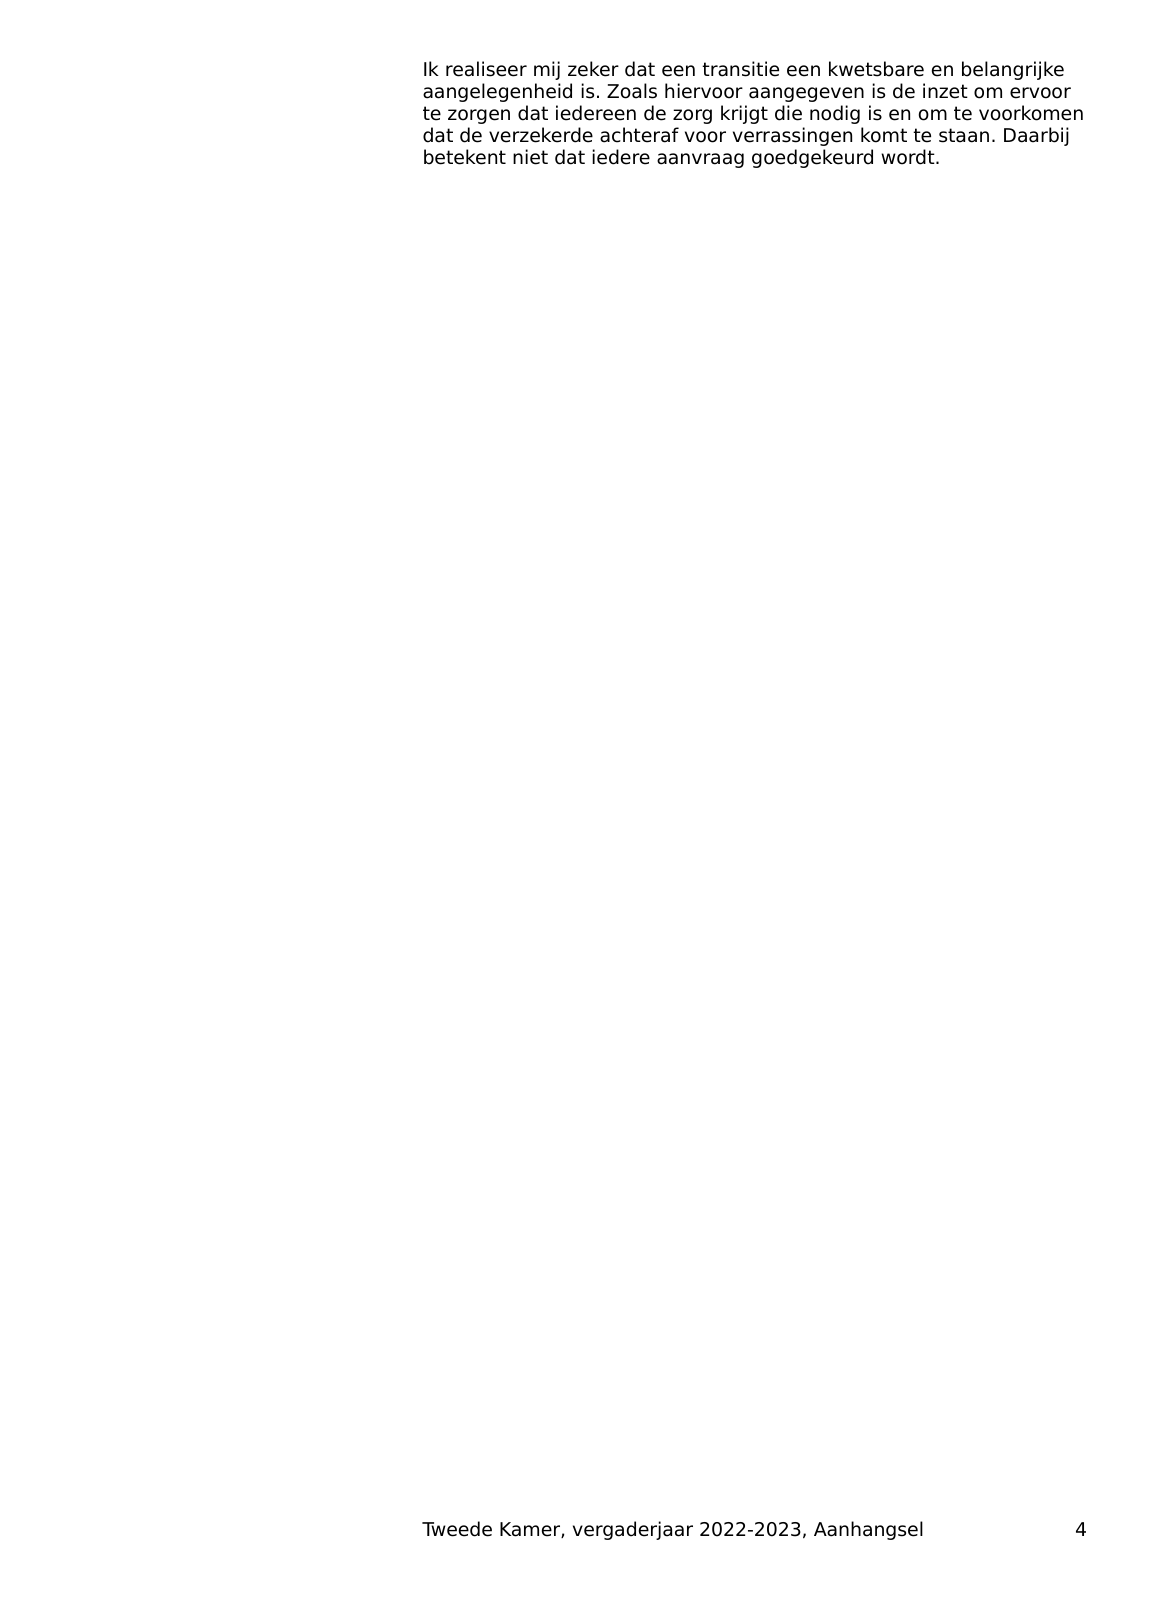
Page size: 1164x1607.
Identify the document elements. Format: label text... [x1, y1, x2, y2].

text Ik realiseer mij zeker dat een transitie een kwetsbare en belangrijke aangelegenheid is. Zoals hiervoor aangegeven is de inzet om ervoor te zorgen dat iedereen de zorg krijgt die nodig is en om te voorkomen dat de verzekerde achteraf voor verrassingen komt te staan. Daarbij betekent niet dat iedere aanvraag goedgekeurd wordt. [422, 59, 1087, 169]
